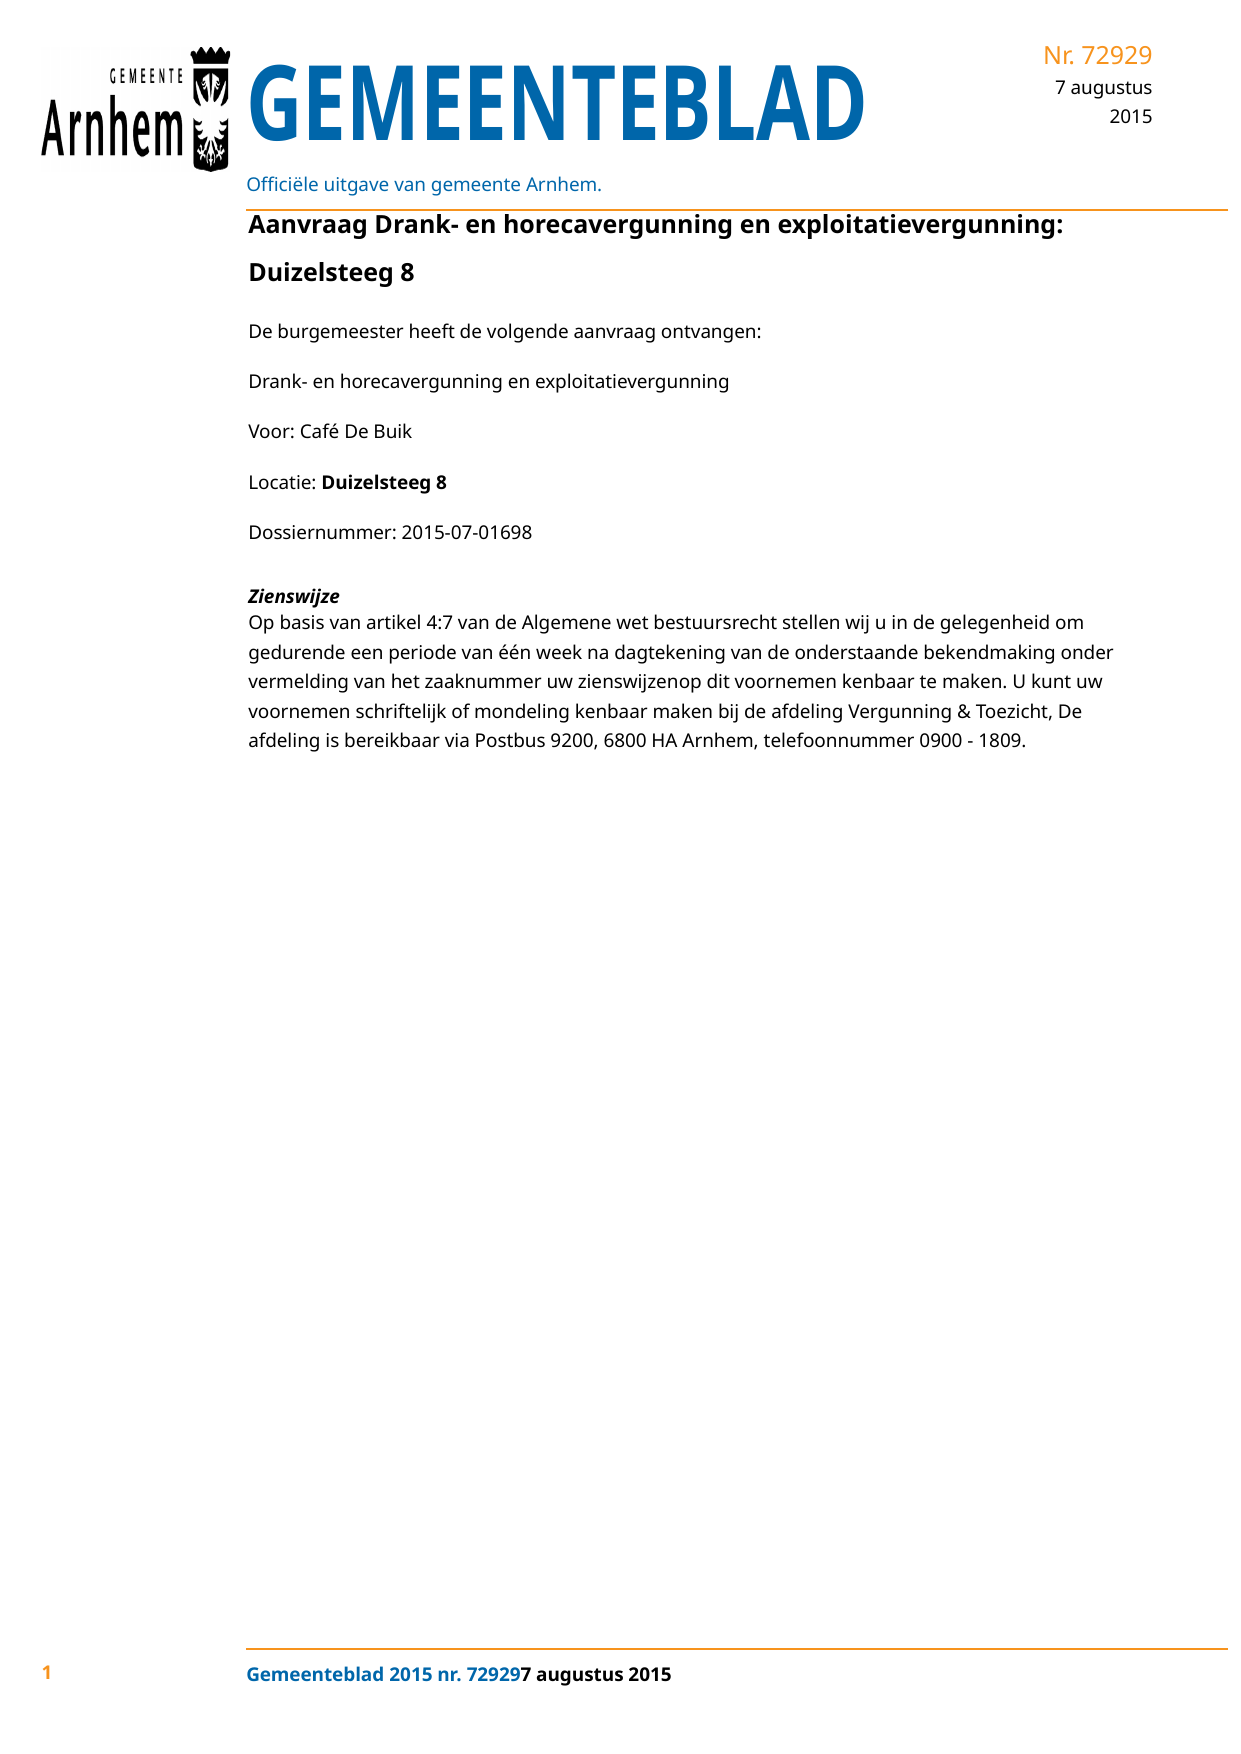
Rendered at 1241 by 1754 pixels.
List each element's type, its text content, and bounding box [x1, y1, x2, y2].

text Voor: Café De Buik [248, 419, 1152, 444]
text Locatie: Duizelsteeg 8 [248, 469, 1152, 495]
text Zienswijze [248, 583, 1152, 609]
picture [41, 47, 231, 172]
text Drank- en horecavergunning en exploitatievergunning [248, 368, 1152, 394]
text De burgemeester heeft de volgende aanvraag ontvangen: [248, 318, 1152, 344]
text Dossiernummer: 2015-07-01698 [248, 519, 1152, 545]
text Aanvraag Drank- en horecavergunning en exploitatievergunning: Duizelsteeg 8 [248, 211, 1152, 288]
text Op basis van artikel 4:7 van de Algemene wet bestuursrecht stellen wij u in de gelegenheid om gedurende een periode van één week na dagtekening van de onderstaande bekendmaking onder vermelding van het zaaknummer uw zienswijzenop dit voornemen kenbaar te maken. U kunt uw voornemen schriftelijk of mondeling kenbaar maken bij de afdeling Vergunning & Toezicht, De afdeling is bereikbaar via Postbus 9200, 6800 HA Arnhem, telefoonnummer 0900 - 1809. [248, 609, 1152, 753]
